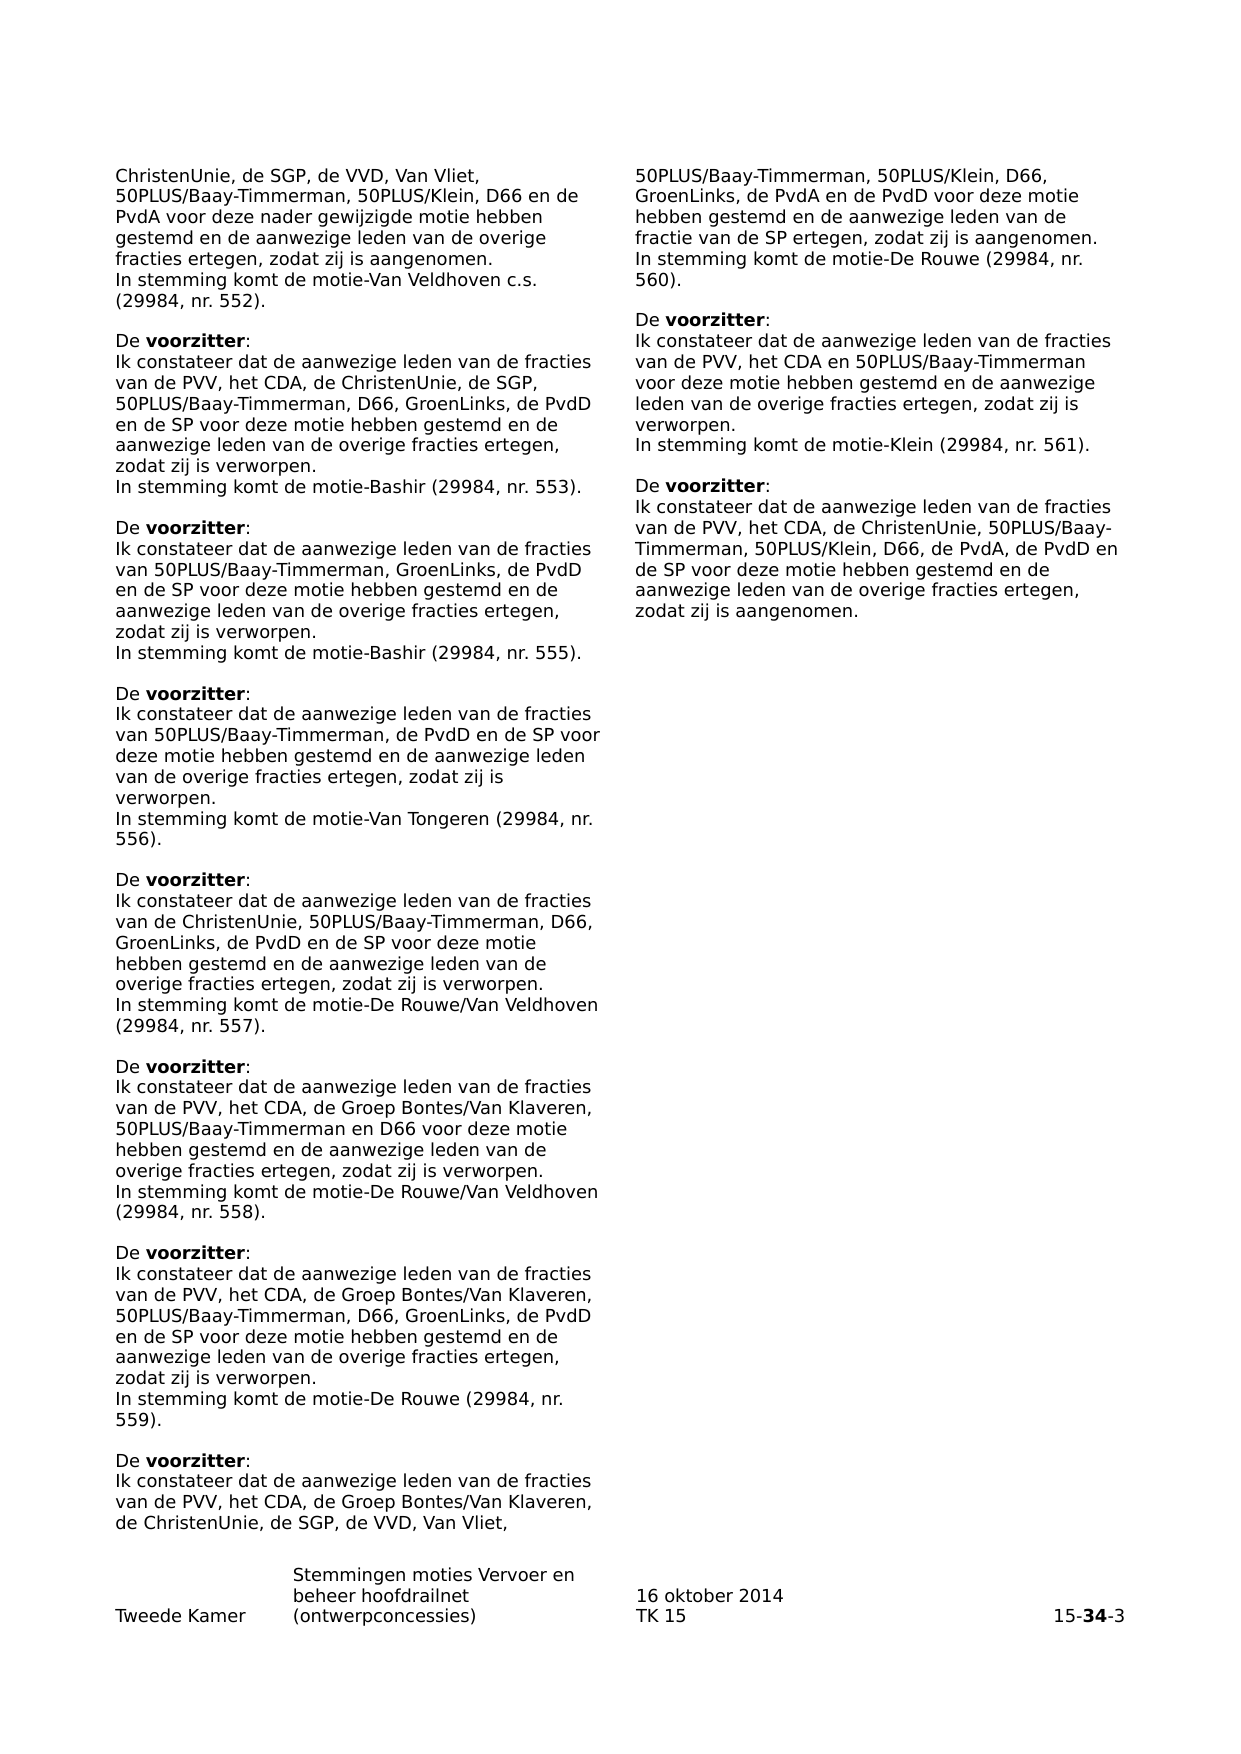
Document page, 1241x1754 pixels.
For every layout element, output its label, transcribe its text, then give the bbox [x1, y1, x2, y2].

text ChristenUnie, de SGP, de VVD, Van Vliet, 50PLUS/Baay-Timmerman, 50PLUS/Klein, D66 en de PvdA voor deze nader gewijzigde motie hebben gestemd en de aanwezige leden van de overige fracties ertegen, zodat zij is aangenomen. [115, 165, 605, 269]
text In stemming komt de motie-De Rouwe/Van Veldhoven (29984, nr. 558). [115, 1181, 605, 1223]
text 50PLUS/Baay-Timmerman, 50PLUS/Klein, D66, GroenLinks, de PvdA en de PvdD voor deze motie hebben gestemd en de aanwezige leden van de fractie van de SP ertegen, zodat zij is aangenomen. [635, 165, 1125, 249]
text De voorzitter: [115, 518, 605, 538]
text In stemming komt de motie-Bashir (29984, nr. 555). [115, 643, 605, 663]
text Ik constateer dat de aanwezige leden van de fracties van 50PLUS/Baay-Timmerman, de PvdD en de SP voor deze motie hebben gestemd en de aanwezige leden van de overige fracties ertegen, zodat zij is verworpen. [115, 704, 605, 808]
text In stemming komt de motie-De Rouwe (29984, nr. 559). [115, 1389, 605, 1431]
text In stemming komt de motie-De Rouwe/Van Veldhoven (29984, nr. 557). [115, 995, 605, 1037]
text Ik constateer dat de aanwezige leden van de fracties van de ChristenUnie, 50PLUS/Baay-Timmerman, D66, GroenLinks, de PvdD en de SP voor deze motie hebben gestemd en de aanwezige leden van de overige fracties ertegen, zodat zij is verworpen. [115, 891, 605, 995]
text Ik constateer dat de aanwezige leden van de fracties van de PVV, het CDA en 50PLUS/Baay-Timmerman voor deze motie hebben gestemd en de aanwezige leden van de overige fracties ertegen, zodat zij is verworpen. [635, 331, 1125, 435]
text Ik constateer dat de aanwezige leden van de fracties van 50PLUS/Baay-Timmerman, GroenLinks, de PvdD en de SP voor deze motie hebben gestemd en de aanwezige leden van de overige fracties ertegen, zodat zij is verworpen. [115, 538, 605, 643]
text De voorzitter: [635, 310, 1125, 331]
text De voorzitter: [635, 476, 1125, 497]
text De voorzitter: [115, 1057, 605, 1077]
text In stemming komt de motie-Van Veldhoven c.s. (29984, nr. 552). [115, 269, 605, 311]
text De voorzitter: [115, 331, 605, 352]
text Ik constateer dat de aanwezige leden van de fracties van de PVV, het CDA, de Groep Bontes/Van Klaveren, de ChristenUnie, de SGP, de VVD, Van Vliet, [115, 1471, 605, 1534]
text De voorzitter: [115, 1243, 605, 1264]
text Ik constateer dat de aanwezige leden van de fracties van de PVV, het CDA, de Groep Bontes/Van Klaveren, 50PLUS/Baay-Timmerman, D66, GroenLinks, de PvdD en de SP voor deze motie hebben gestemd en de aanwezige leden van de overige fracties ertegen, zodat zij is verworpen. [115, 1264, 605, 1389]
text In stemming komt de motie-Van Tongeren (29984, nr. 556). [115, 808, 605, 850]
text De voorzitter: [115, 683, 605, 704]
text Ik constateer dat de aanwezige leden van de fracties van de PVV, het CDA, de ChristenUnie, 50PLUS/Baay-Timmerman, 50PLUS/Klein, D66, de PvdA, de PvdD en de SP voor deze motie hebben gestemd en de aanwezige leden van de overige fracties ertegen, zodat zij is aangenomen. [635, 497, 1125, 622]
text De voorzitter: [115, 870, 605, 891]
text De voorzitter: [115, 1451, 605, 1471]
text In stemming komt de motie-Bashir (29984, nr. 553). [115, 477, 605, 498]
text Ik constateer dat de aanwezige leden van de fracties van de PVV, het CDA, de Groep Bontes/Van Klaveren, 50PLUS/Baay-Timmerman en D66 voor deze motie hebben gestemd en de aanwezige leden van de overige fracties ertegen, zodat zij is verworpen. [115, 1077, 605, 1181]
text In stemming komt de motie-De Rouwe (29984, nr. 560). [635, 249, 1125, 290]
text In stemming komt de motie-Klein (29984, nr. 561). [635, 435, 1125, 456]
text Ik constateer dat de aanwezige leden van de fracties van de PVV, het CDA, de ChristenUnie, de SGP, 50PLUS/Baay-Timmerman, D66, GroenLinks, de PvdD en de SP voor deze motie hebben gestemd en de aanwezige leden van de overige fracties ertegen, zodat zij is verworpen. [115, 352, 605, 477]
